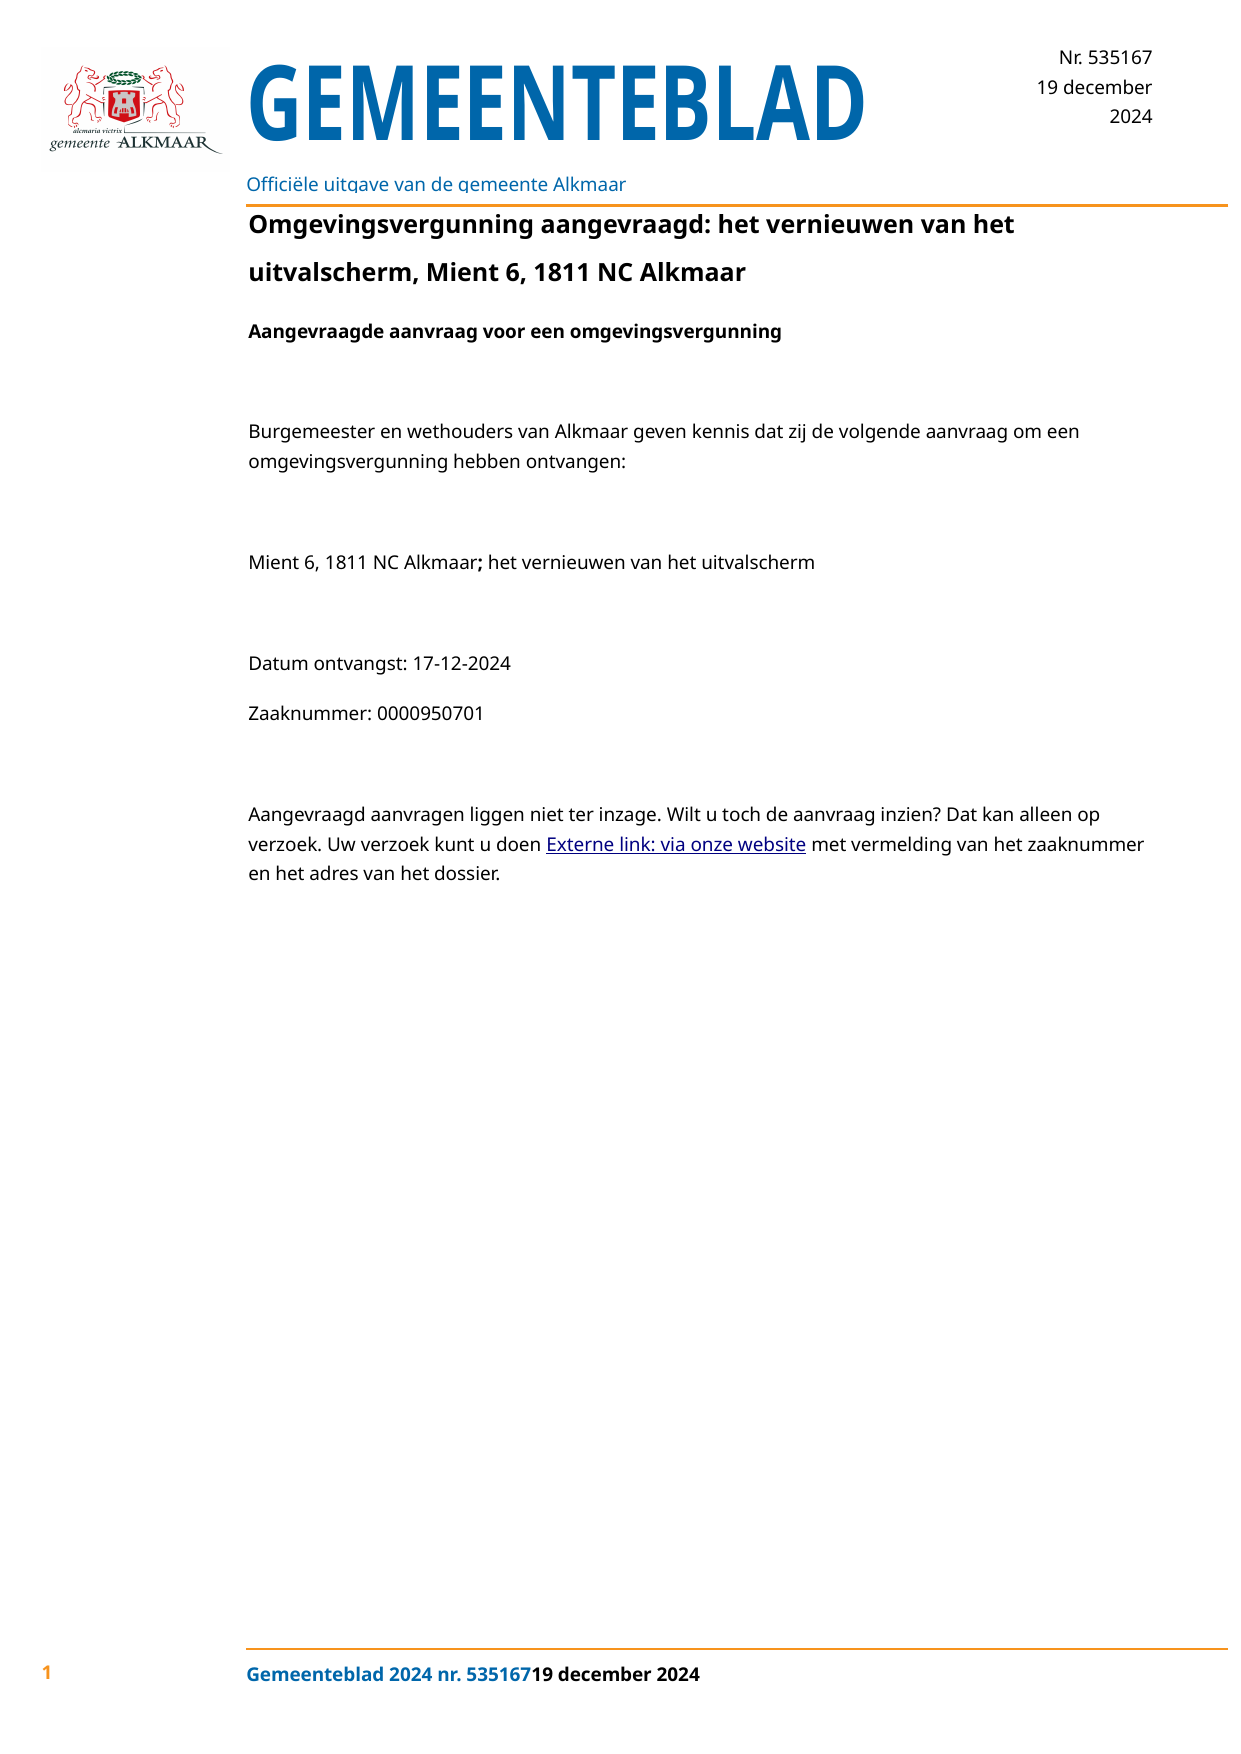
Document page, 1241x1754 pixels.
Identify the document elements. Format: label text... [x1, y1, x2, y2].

text Omgevingsvergunning aangevraagd: het vernieuwen van het uitvalscherm, Mient 6, 1811 NC Alkmaar [248, 207, 1152, 288]
text Datum ontvangst: 17-12-2024 [248, 650, 1152, 676]
text Burgemeester en wethouders van Alkmaar geven kennis dat zij de volgende aanvraag om een omgevingsvergunning hebben ontvangen: [248, 419, 1152, 474]
picture [41, 47, 231, 172]
text Zaaknummer: 0000950701 [248, 700, 1152, 726]
text Aangevraagd aanvragen liggen niet ter inzage. Wilt u toch de aanvraag inzien? Dat kan alleen op verzoek. Uw verzoek kunt u doen Externe link: via onze website met vermelding van het zaaknummer en het adres van het dossier. [248, 801, 1152, 886]
text Mient 6, 1811 NC Alkmaar; het vernieuwen van het uitvalscherm [248, 549, 1152, 575]
text Aangevraagde aanvraag voor een omgevingsvergunning [248, 318, 1152, 344]
